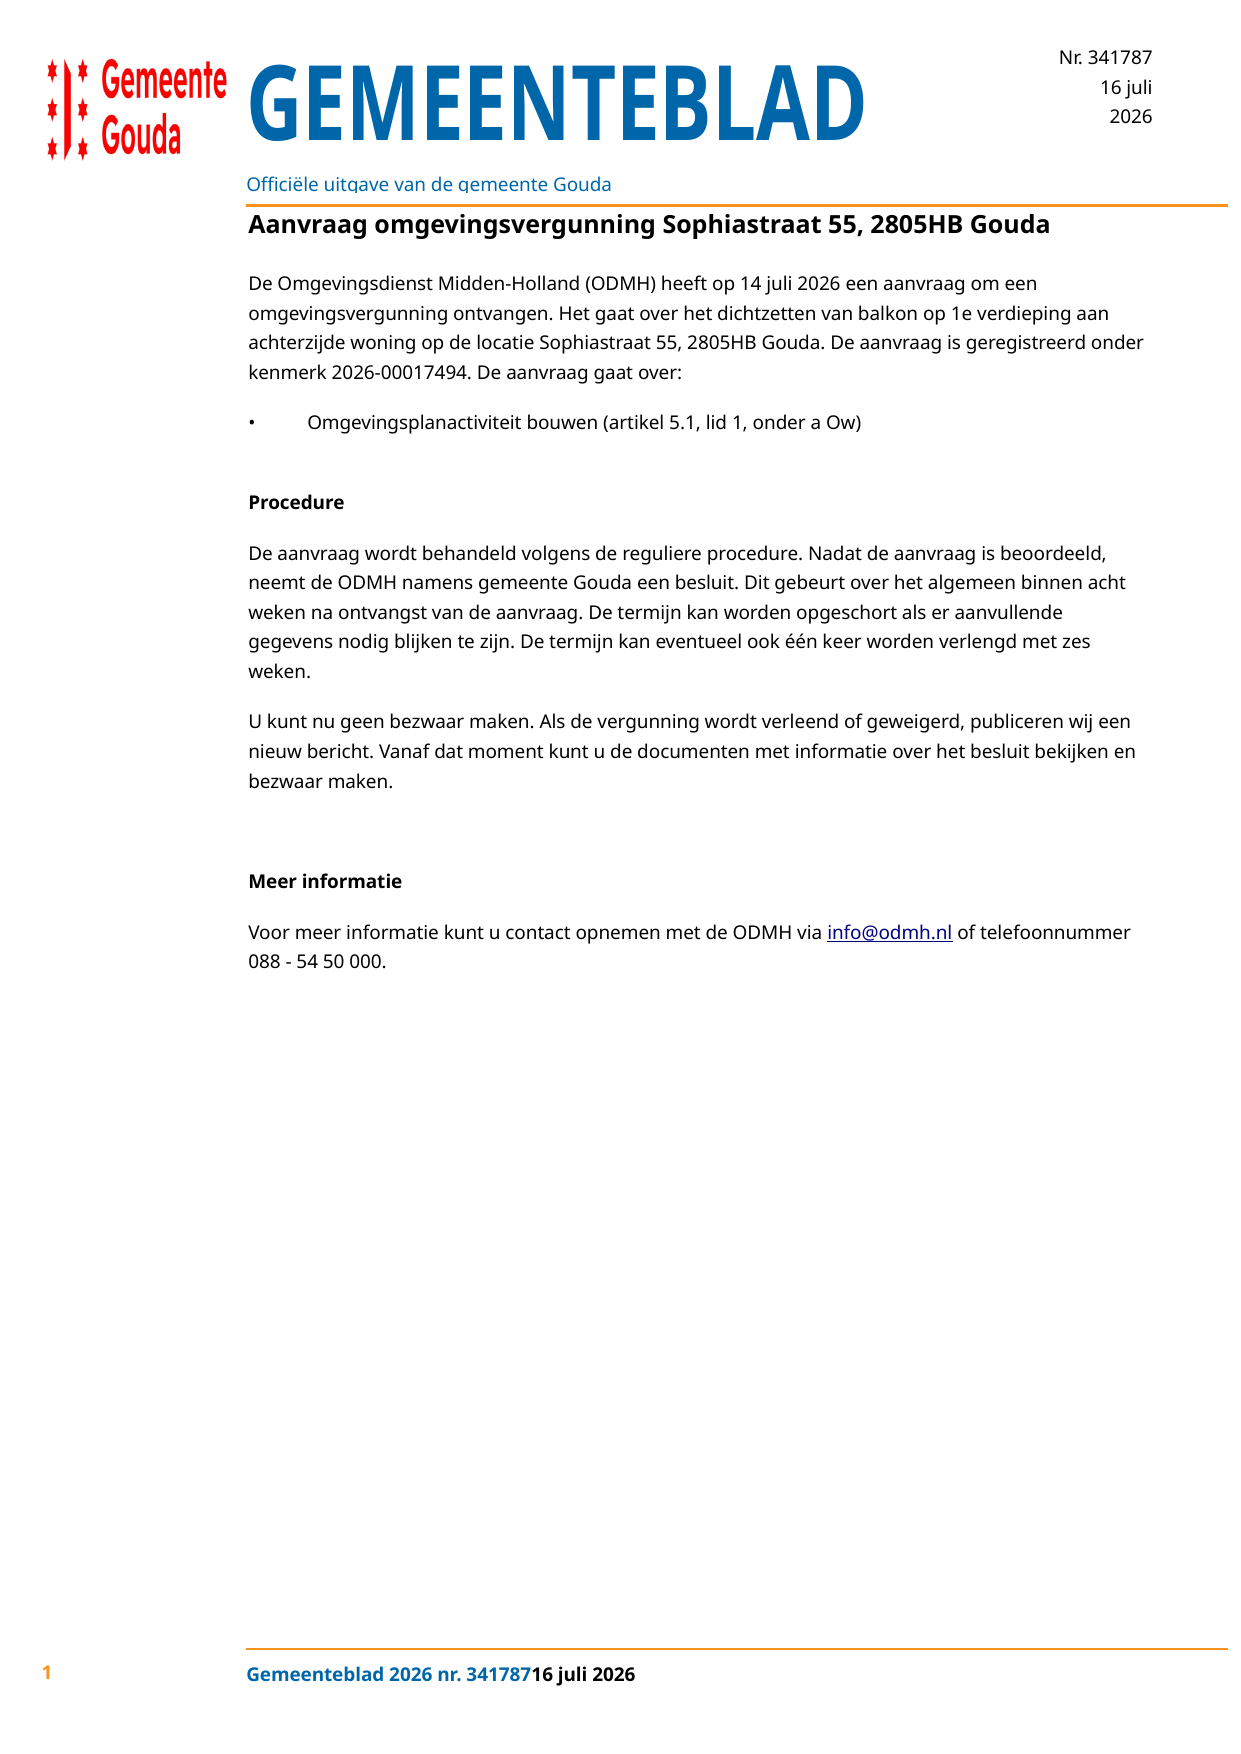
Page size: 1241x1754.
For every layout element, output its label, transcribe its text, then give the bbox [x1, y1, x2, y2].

list Omgevingsplanactiviteit bouwen (artikel 5.1, lid 1, onder a Ow) [248, 409, 1152, 435]
text U kunt nu geen bezwaar maken. Als de vergunning wordt verleend of geweigerd, publiceren wij een nieuw bericht. Vanaf dat moment kunt u de documenten met informatie over het besluit bekijken en bezwaar maken. [248, 709, 1152, 793]
text De Omgevingsdienst Midden-Holland (ODMH) heeft op 14 juli 2026 een aanvraag om een omgevingsvergunning ontvangen. Het gaat over het dichtzetten van balkon op 1e verdieping aan achterzijde woning op de locatie Sophiastraat 55, 2805HB Gouda. De aanvraag is geregistreerd onder kenmerk 2026-00017494. De aanvraag gaat over: [248, 270, 1152, 385]
text De aanvraag wordt behandeld volgens de reguliere procedure. Nadat de aanvraag is beoordeeld, neemt de ODMH namens gemeente Gouda een besluit. Dit gebeurt over het algemeen binnen acht weken na ontvangst van de aanvraag. De termijn kan worden opgeschort als er aanvullende gegevens nodig blijken te zijn. De termijn kan eventueel ook één keer worden verlengd met zes weken. [248, 540, 1152, 684]
text Procedure [248, 489, 1152, 515]
text Aanvraag omgevingsvergunning Sophiastraat 55, 2805HB Gouda [248, 207, 1152, 241]
text Meer informatie [248, 869, 1152, 894]
text Voor meer informatie kunt u contact opnemen met de ODMH via info@odmh.nl of telefoonnummer 088 - 54 50 000. [248, 919, 1152, 974]
picture [41, 47, 231, 172]
